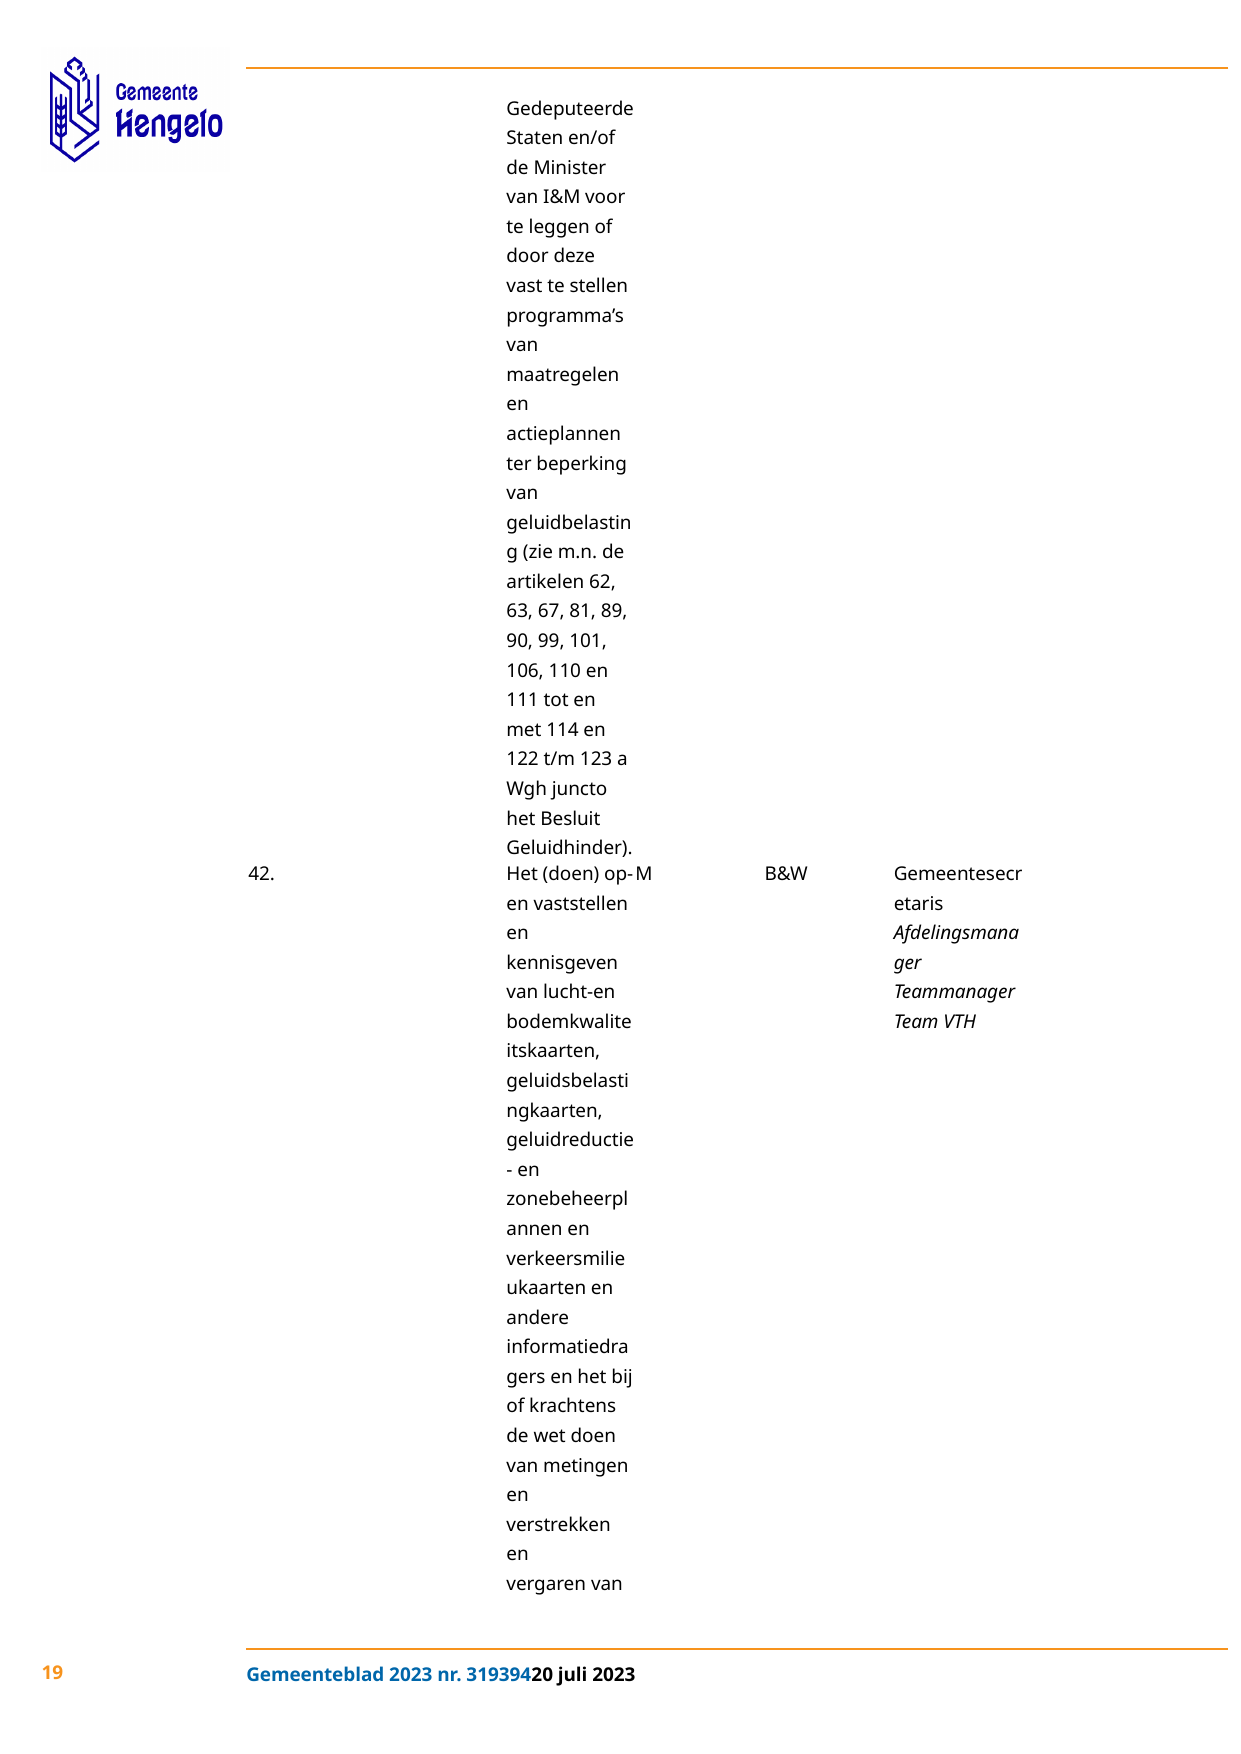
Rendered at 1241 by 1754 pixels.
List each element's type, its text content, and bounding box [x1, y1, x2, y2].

table_cell B&W [764, 860, 893, 1596]
table_cell [635, 95, 764, 860]
table_cell [1023, 95, 1152, 860]
table_cell [1023, 860, 1152, 1596]
table_cell Het (doen) op- en vaststellen en kennisgeven van lucht-en bodemkwaliteitskaarten, geluidsbelastingkaar­ten, geluidreductie- en zonebeheerplannen en verkeersmilieukaarten en andere informatiedragers en het bij of krachtens de wet doen van metingen en verstrekken en vergaren van [506, 860, 635, 1596]
table_cell [248, 95, 506, 860]
table_cell [248, 860, 506, 1596]
table_cell Gemeentesecretaris Afdelingsmanager Teammanager Team VTH [894, 860, 1022, 1596]
table_cell Gedeputeerde Staten en/of de Minister van I&M voor te leggen of door deze vast te stellen programma’s van maatregelen en actieplannen ter beperking van geluidbelasting (zie m.n. de artikelen 62, 63, 67, 81, 89, 90, 99, 101, 106, 110 en 111 tot en met 114 en 122 t/m 123 a Wgh juncto het Besluit Geluidhinder). [506, 95, 635, 860]
table_cell [894, 95, 1022, 860]
table_cell M [635, 860, 764, 1596]
table_cell [764, 95, 893, 860]
picture [41, 47, 231, 172]
